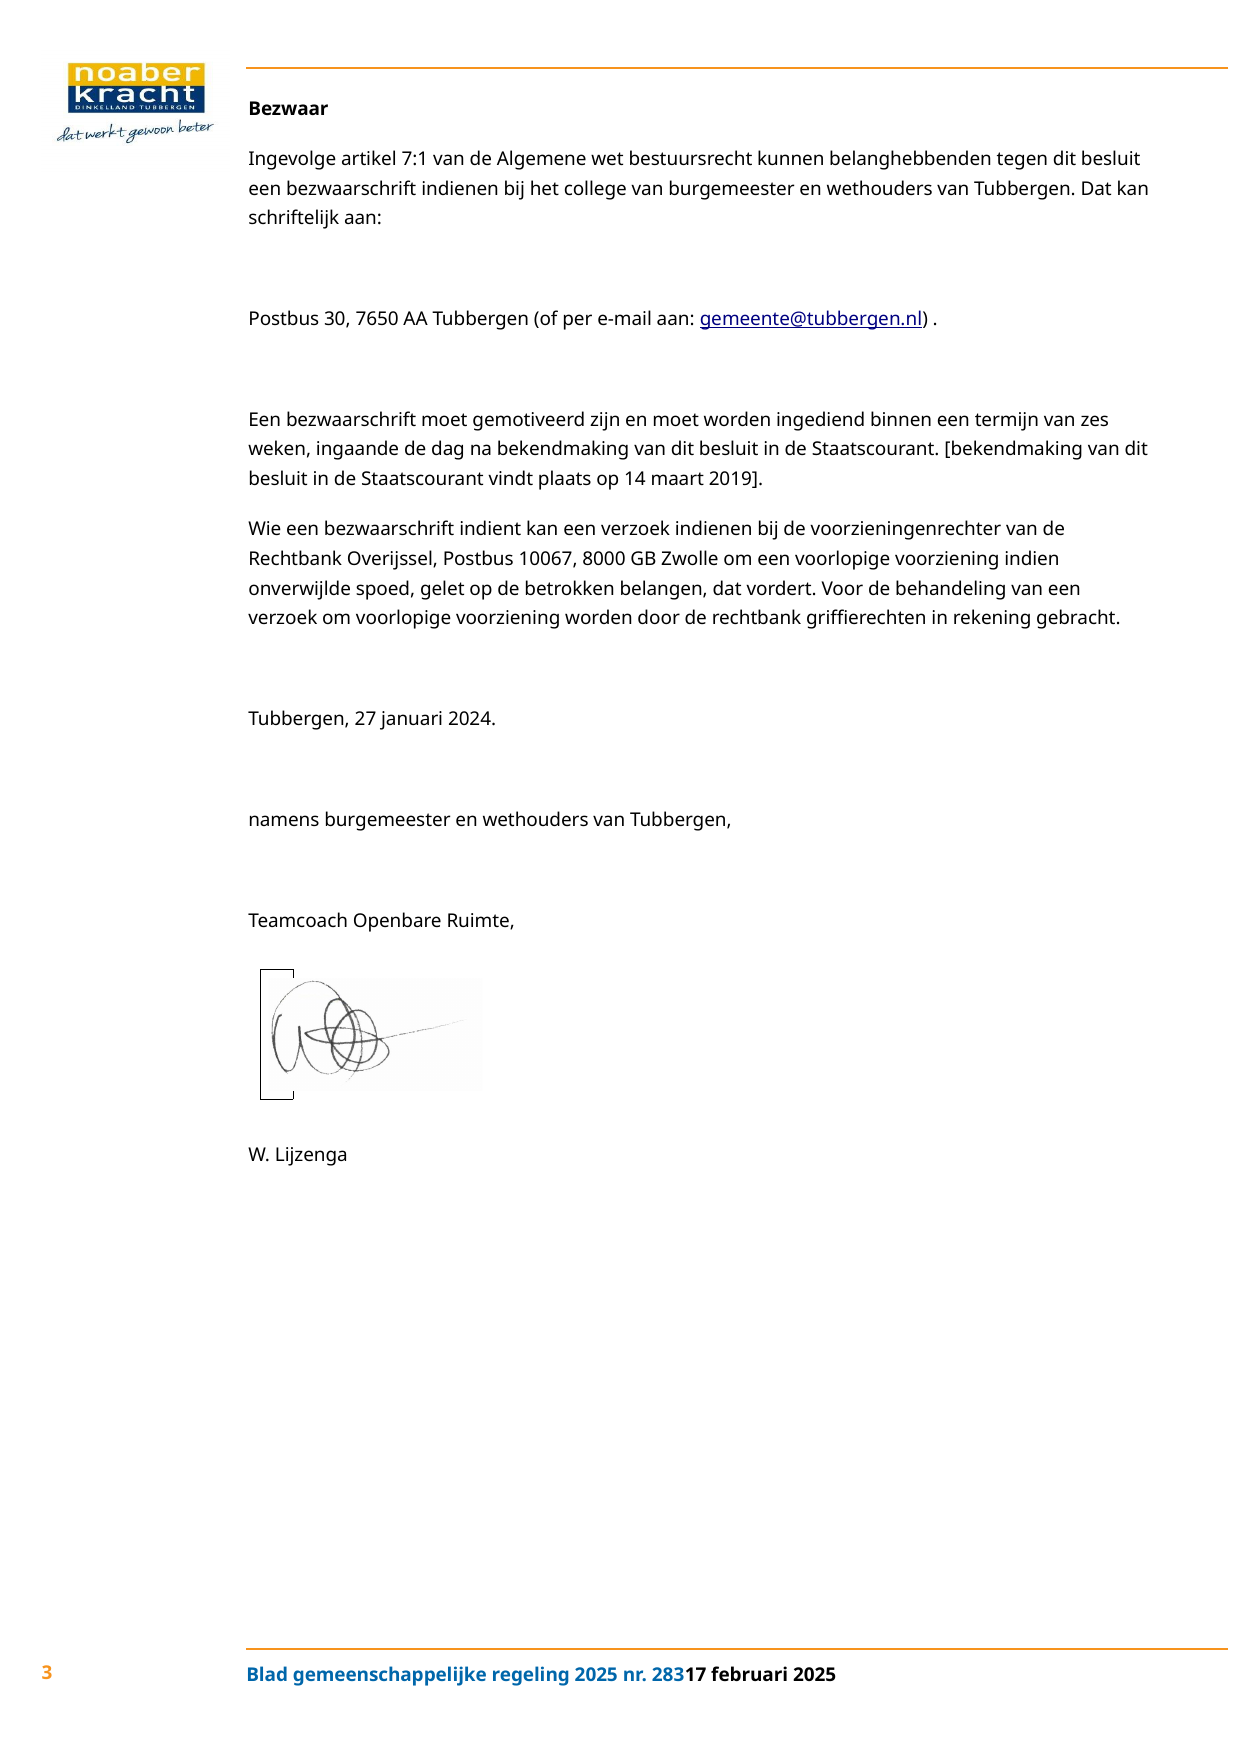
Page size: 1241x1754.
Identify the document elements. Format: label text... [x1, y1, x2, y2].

picture [268, 978, 483, 1091]
text Tubbergen, 27 januari 2024. [248, 705, 1152, 731]
picture [41, 47, 231, 172]
text Teamcoach Openbare Ruimte, [248, 907, 1152, 933]
text Een bezwaarschrift moet gemotiveerd zijn en moet worden ingediend binnen een termijn van zes weken, ingaande de dag na bekendmaking van dit besluit in de Staatscourant. [bekendmaking van dit besluit in de Staatscourant vindt plaats op 14 maart 2019]. [248, 406, 1152, 491]
text W. Lijzenga [248, 1141, 1152, 1167]
text Bezwaar [248, 95, 1152, 121]
text Wie een bezwaarschrift indient kan een verzoek indienen bij de voorzieningenrechter van de Rechtbank Overijssel, Postbus 10067, 8000 GB Zwolle om een voorlopige voorziening indien onverwijlde spoed, gelet op de betrokken belangen, dat vordert. Voor de behandeling van een verzoek om voorlopige voorziening worden door de rechtbank griffierechten in rekening gebracht. [248, 516, 1152, 630]
text Postbus 30, 7650 AA Tubbergen (of per e-mail aan: gemeente@tubbergen.nl) . [248, 305, 1152, 331]
text Ingevolge artikel 7:1 van de Algemene wet bestuursrecht kunnen belanghebbenden tegen dit besluit een bezwaarschrift indienen bij het college van burgemeester en wethouders van Tubbergen. Dat kan schriftelijk aan: [248, 145, 1152, 230]
text namens burgemeester en wethouders van Tubbergen, [248, 806, 1152, 832]
